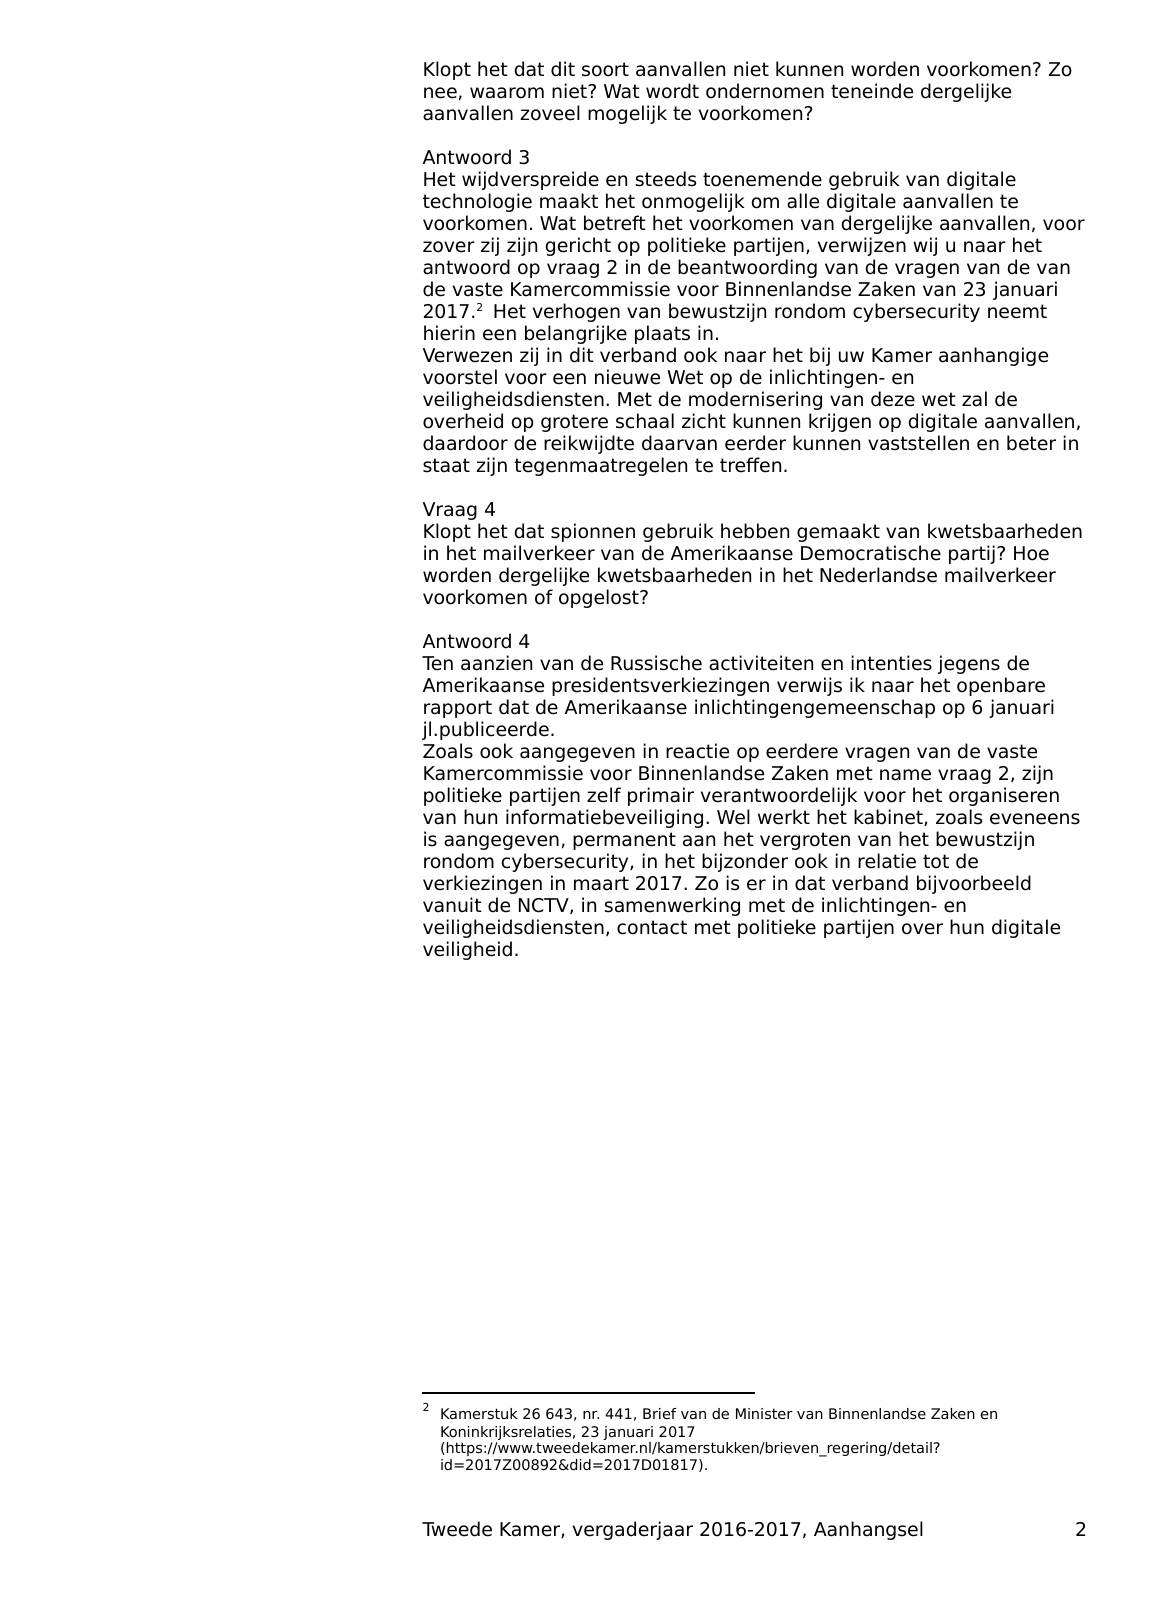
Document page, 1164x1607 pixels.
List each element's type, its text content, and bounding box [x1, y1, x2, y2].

text Vraag 4 [422, 499, 1087, 521]
text Zoals ook aangegeven in reactie op eerdere vragen van de vaste Kamercommissie voor Binnenlandse Zaken met name vraag 2, zijn politieke partijen zelf primair verantwoordelijk voor het organiseren van hun informatiebeveiliging. Wel werkt het kabinet, zoals eveneens is aangegeven, permanent aan het vergroten van het bewustzijn rondom cybersecurity, in het bijzonder ook in relatie tot de verkiezingen in maart 2017. Zo is er in dat verband bijvoorbeeld vanuit de NCTV, in samenwerking met de inlichtingen- en veiligheidsdiensten, contact met politieke partijen over hun digitale veiligheid. [422, 741, 1087, 961]
text Verwezen zij in dit verband ook naar het bij uw Kamer aanhangige voorstel voor een nieuwe Wet op de inlichtingen- en veiligheidsdiensten. Met de modernisering van deze wet zal de overheid op grotere schaal zicht kunnen krijgen op digitale aanvallen, daardoor de reikwijdte daarvan eerder kunnen vaststellen en beter in staat zijn tegenmaatregelen te treffen. [422, 345, 1087, 477]
text Ten aanzien van de Russische activiteiten en intenties jegens de Amerikaanse presidentsverkiezingen verwijs ik naar het openbare rapport dat de Amerikaanse inlichtingengemeenschap op 6 januari jl.publiceerde. [422, 653, 1087, 741]
text Klopt het dat dit soort aanvallen niet kunnen worden voorkomen? Zo nee, waarom niet? Wat wordt ondernomen teneinde dergelijke aanvallen zoveel mogelijk te voorkomen? [422, 59, 1087, 125]
text Klopt het dat spionnen gebruik hebben gemaakt van kwetsbaarheden in het mailverkeer van de Amerikaanse Democratische partij? Hoe worden dergelijke kwetsbaarheden in het Nederlandse mailverkeer voorkomen of opgelost? [422, 521, 1087, 609]
text Antwoord 4 [422, 631, 1087, 653]
text Het wijdverspreide en steeds toenemende gebruik van digitale technologie maakt het onmogelijk om alle digitale aanvallen te voorkomen. Wat betreft het voorkomen van dergelijke aanvallen, voor zover zij zijn gericht op politieke partijen, verwijzen wij u naar het antwoord op vraag 2 in de beantwoording van de vragen van de van de vaste Kamercommissie voor Binnenlandse Zaken van 23 januari 2017. Het verhogen van bewustzijn rondom cybersecurity neemt hierin een belangrijke plaats in. [422, 169, 1087, 345]
text Antwoord 3 [422, 147, 1087, 169]
text Kamerstuk 26 643, nr. 441, Brief van de Minister van Binnenlandse Zaken en Koninkrijksrelaties, 23 januari 2017 (https://www.tweedekamer.nl/kamerstukken/brieven_regering/detail?id=2017Z00892&did=2017D01817). [422, 1402, 1087, 1474]
